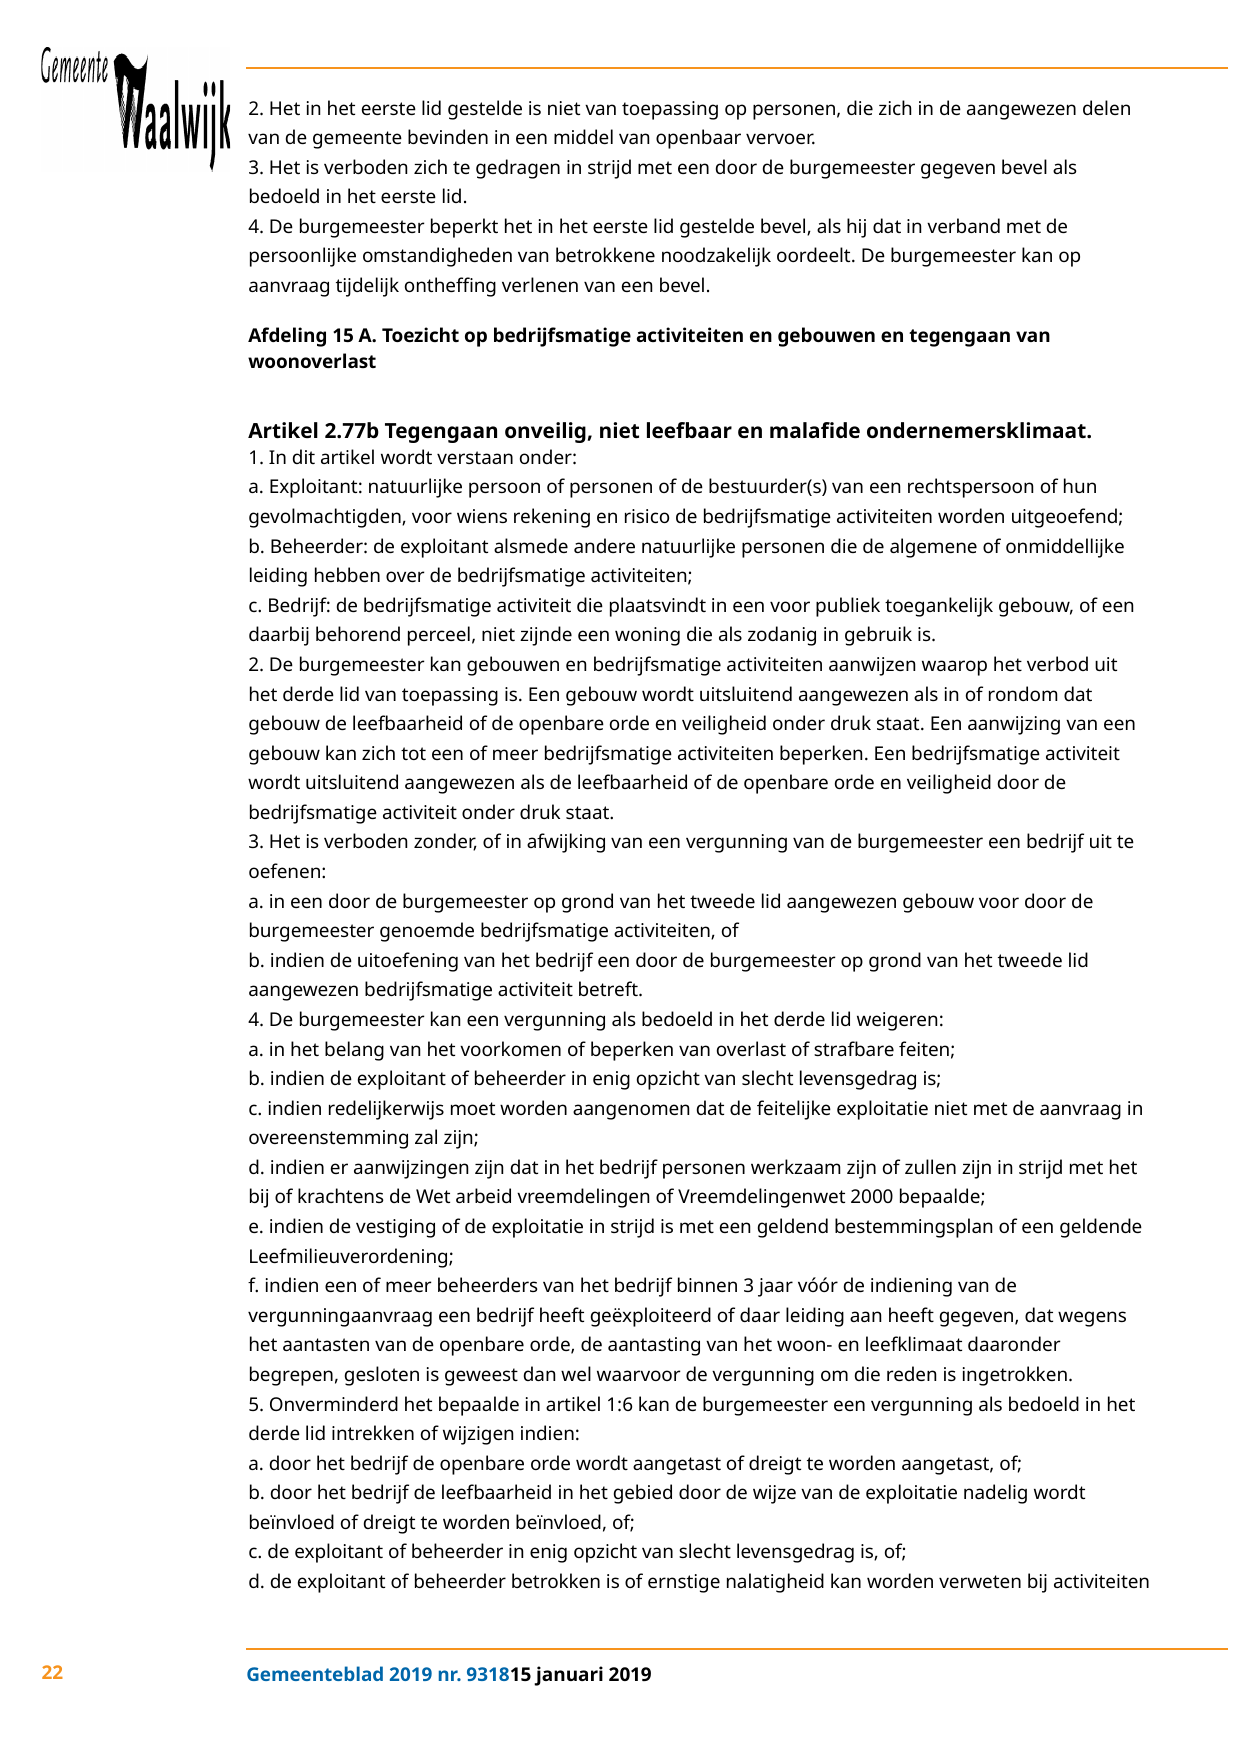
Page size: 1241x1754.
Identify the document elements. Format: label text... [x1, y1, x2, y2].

text Afdeling 15 A. Toezicht op bedrijfsmatige activiteiten en gebouwen en tegengaan van woonoverlast [248, 323, 1152, 374]
text b. door het bedrijf de leefbaarheid in het gebied door de wijze van de exploitatie nadelig wordt beïnvloed of dreigt te worden beïnvloed, of; [248, 1479, 1152, 1535]
text Artikel 2.77b Tegengaan onveilig, niet leefbaar en malafide ondernemersklimaat. [248, 416, 1152, 444]
text 2. De burgemeester kan gebouwen en bedrijfsmatige activiteiten aanwijzen waarop het verbod uit het derde lid van toepassing is. Een gebouw wordt uitsluitend aangewezen als in of rondom dat gebouw de leefbaarheid of de openbare orde en veiligheid onder druk staat. Een aanwijzing van een gebouw kan zich tot een of meer bedrijfsmatige activiteiten beperken. Een bedrijfsmatige activiteit wordt uitsluitend aangewezen als de leefbaarheid of de openbare orde en veiligheid door de bedrijfsmatige activiteit onder druk staat. [248, 651, 1152, 825]
picture [41, 47, 231, 172]
text e. indien de vestiging of de exploitatie in strijd is met een geldend bestemmingsplan of een geldende Leefmilieuverordening; [248, 1213, 1152, 1269]
text c. de exploitant of beheerder in enig opzicht van slecht levensgedrag is, of; [248, 1539, 1152, 1564]
text d. indien er aanwijzingen zijn dat in het bedrijf personen werkzaam zijn of zullen zijn in strijd met het bij of krachtens de Wet arbeid vreemdelingen of Vreemdelingenwet 2000 bepaalde; [248, 1154, 1152, 1209]
text a. in een door de burgemeester op grond van het tweede lid aangewezen gebouw voor door de burgemeester genoemde bedrijfsmatige activiteiten, of [248, 888, 1152, 943]
text 2. Het in het eerste lid gestelde is niet van toepassing op personen, die zich in de aangewezen delen van de gemeente bevinden in een middel van openbaar vervoer. [248, 95, 1152, 150]
text c. indien redelijkerwijs moet worden aangenomen dat de feitelijke exploitatie niet met de aanvraag in overeenstemming zal zijn; [248, 1095, 1152, 1150]
text a. door het bedrijf de openbare orde wordt aangetast of dreigt te worden aangetast, of; [248, 1450, 1152, 1476]
text 3. Het is verboden zonder, of in afwijking van een vergunning van de burgemeester een bedrijf uit te oefenen: [248, 829, 1152, 884]
text b. indien de exploitant of beheerder in enig opzicht van slecht levensgedrag is; [248, 1065, 1152, 1091]
text 1. In dit artikel wordt verstaan onder: [248, 444, 1152, 470]
text c. Bedrijf: de bedrijfsmatige activiteit die plaatsvindt in een voor publiek toegankelijk gebouw, of een daarbij behorend perceel, niet zijnde een woning die als zodanig in gebruik is. [248, 592, 1152, 647]
text a. Exploitant: natuurlijke persoon of personen of de bestuurder(s) van een rechtspersoon of hun gevolmachtigden, voor wiens rekening en risico de bedrijfsmatige activiteiten worden uitgeoefend; [248, 474, 1152, 529]
text b. indien de uitoefening van het bedrijf een door de burgemeester op grond van het tweede lid aangewezen bedrijfsmatige activiteit betreft. [248, 947, 1152, 1002]
text f. indien een of meer beheerders van het bedrijf binnen 3 jaar vóór de indiening van de vergunningaanvraag een bedrijf heeft geëxploiteerd of daar leiding aan heeft gegeven, dat wegens het aantasten van de openbare orde, de aantasting van het woon- en leefklimaat daaronder begrepen, gesloten is geweest dan wel waarvoor de vergunning om die reden is ingetrokken. [248, 1272, 1152, 1387]
text b. Beheerder: de exploitant alsmede andere natuurlijke personen die de algemene of onmiddellijke leiding hebben over de bedrijfsmatige activiteiten; [248, 533, 1152, 588]
text 3. Het is verboden zich te gedragen in strijd met een door de burgemeester gegeven bevel als bedoeld in het eerste lid. [248, 154, 1152, 209]
text d. de exploitant of beheerder betrokken is of ernstige nalatigheid kan worden verweten bij activiteiten [248, 1568, 1152, 1594]
text a. in het belang van het voorkomen of beperken van overlast of strafbare feiten; [248, 1036, 1152, 1062]
text 4. De burgemeester beperkt het in het eerste lid gestelde bevel, als hij dat in verband met de persoonlijke omstandigheden van betrokkene noodzakelijk oordeelt. De burgemeester kan op aanvraag tijdelijk ontheffing verlenen van een bevel. [248, 213, 1152, 298]
text 5. Onverminderd het bepaalde in artikel 1:6 kan de burgemeester een vergunning als bedoeld in het derde lid intrekken of wijzigen indien: [248, 1391, 1152, 1446]
text 4. De burgemeester kan een vergunning als bedoeld in het derde lid weigeren: [248, 1006, 1152, 1032]
